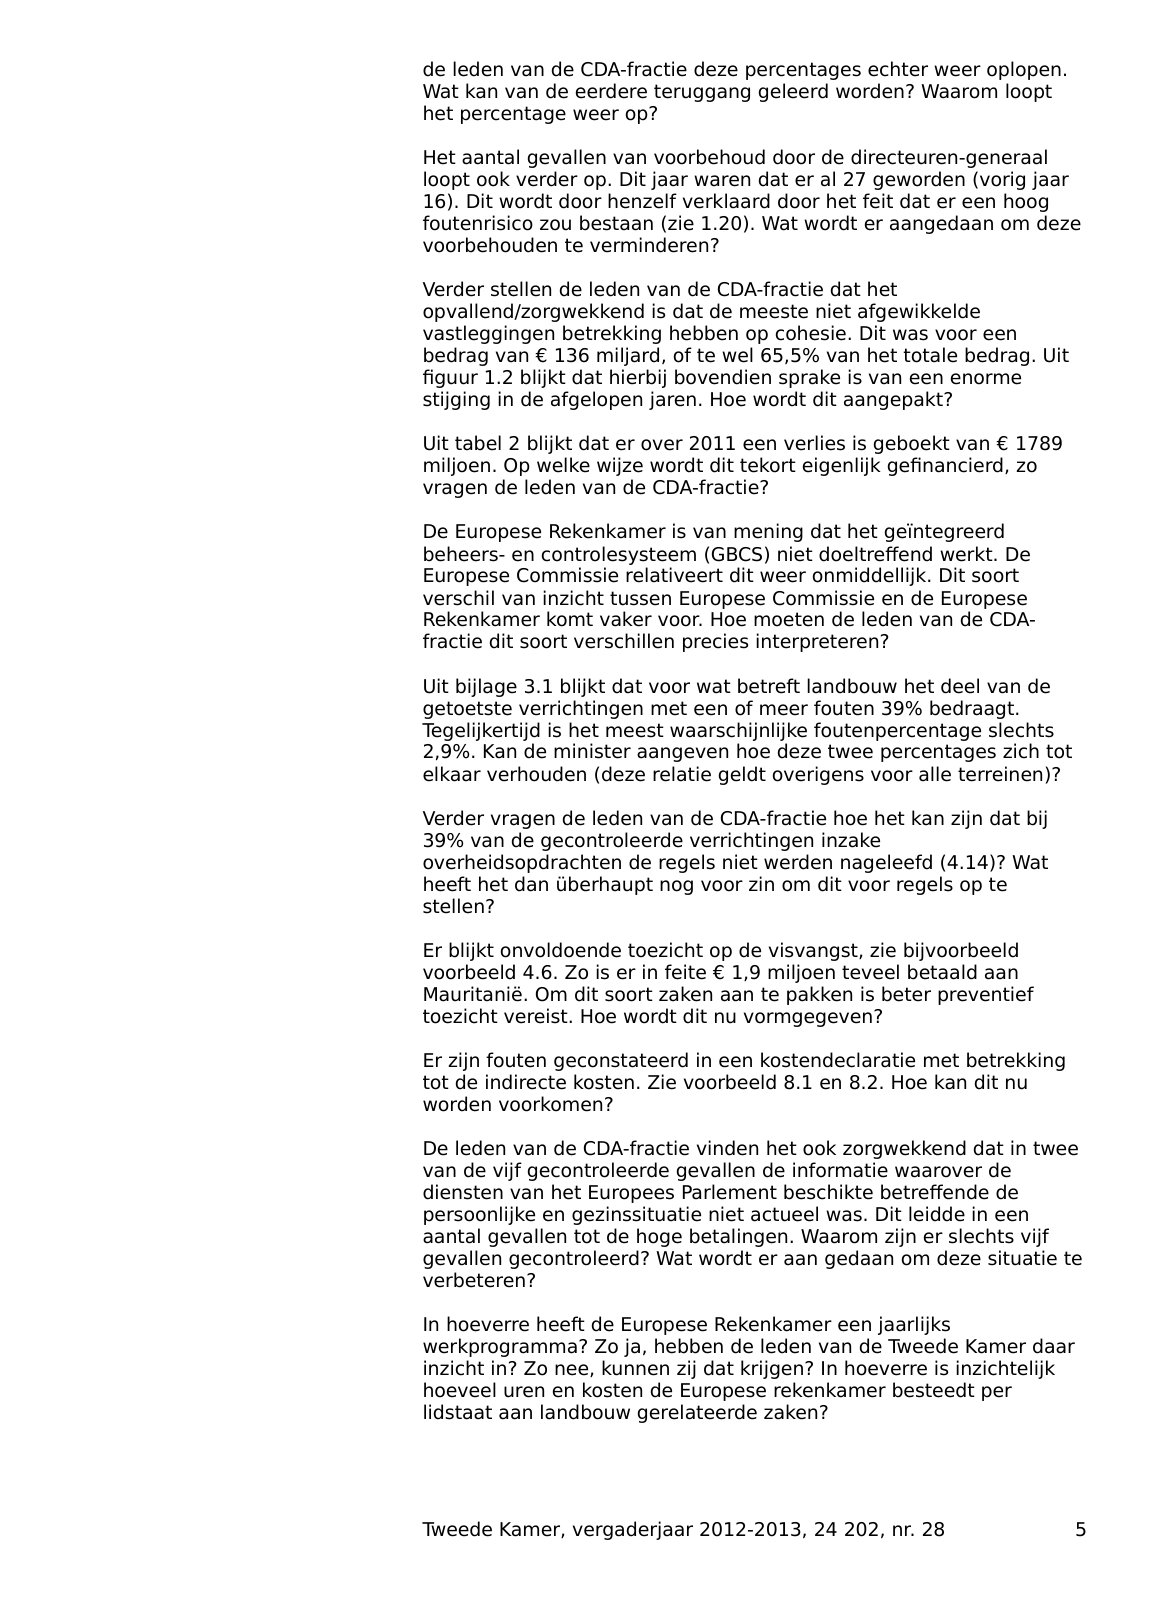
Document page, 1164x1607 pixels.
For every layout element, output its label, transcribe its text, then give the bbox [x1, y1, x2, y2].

text In hoeverre heeft de Europese Rekenkamer een jaarlijks werkprogramma? Zo ja, hebben de leden van de Tweede Kamer daar inzicht in? Zo nee, kunnen zij dat krijgen? In hoeverre is inzichtelijk hoeveel uren en kosten de Europese rekenkamer besteedt per lidstaat aan landbouw gerelateerde zaken? [422, 1314, 1087, 1424]
text De leden van de CDA-fractie vinden het ook zorgwekkend dat in twee van de vijf gecontroleerde gevallen de informatie waarover de diensten van het Europees Parlement beschikte betreffende de persoonlijke en gezinssituatie niet actueel was. Dit leidde in een aantal gevallen tot de hoge betalingen. Waarom zijn er slechts vijf gevallen gecontroleerd? Wat wordt er aan gedaan om deze situatie te verbeteren? [422, 1138, 1087, 1292]
text Er blijkt onvoldoende toezicht op de visvangst, zie bijvoorbeeld voorbeeld 4.6. Zo is er in feite € 1,9 miljoen teveel betaald aan Mauritanië. Om dit soort zaken aan te pakken is beter preventief toezicht vereist. Hoe wordt dit nu vormgegeven? [422, 940, 1087, 1028]
text De Europese Rekenkamer is van mening dat het geïntegreerd beheers- en controlesysteem (GBCS) niet doeltreffend werkt. De Europese Commissie relativeert dit weer onmiddellijk. Dit soort verschil van inzicht tussen Europese Commissie en de Europese Rekenkamer komt vaker voor. Hoe moeten de leden van de CDA-fractie dit soort verschillen precies interpreteren? [422, 521, 1087, 653]
text de leden van de CDA-fractie deze percentages echter weer oplopen. Wat kan van de eerdere teruggang geleerd worden? Waarom loopt het percentage weer op? [422, 59, 1087, 125]
text Er zijn fouten geconstateerd in een kostendeclaratie met betrekking tot de indirecte kosten. Zie voorbeeld 8.1 en 8.2. Hoe kan dit nu worden voorkomen? [422, 1050, 1087, 1116]
text Het aantal gevallen van voorbehoud door de directeuren-generaal loopt ook verder op. Dit jaar waren dat er al 27 geworden (vorig jaar 16). Dit wordt door henzelf verklaard door het feit dat er een hoog foutenrisico zou bestaan (zie 1.20). Wat wordt er aangedaan om deze voorbehouden te verminderen? [422, 147, 1087, 257]
text Verder vragen de leden van de CDA-fractie hoe het kan zijn dat bij 39% van de gecontroleerde verrichtingen inzake overheidsopdrachten de regels niet werden nageleefd (4.14)? Wat heeft het dan überhaupt nog voor zin om dit voor regels op te stellen? [422, 808, 1087, 917]
text Uit tabel 2 blijkt dat er over 2011 een verlies is geboekt van € 1789 miljoen. Op welke wijze wordt dit tekort eigenlijk gefinancierd, zo vragen de leden van de CDA-fractie? [422, 433, 1087, 499]
text Uit bijlage 3.1 blijkt dat voor wat betreft landbouw het deel van de getoetste verrichtingen met een of meer fouten 39% bedraagt. Tegelijkertijd is het meest waarschijnlijke foutenpercentage slechts 2,9%. Kan de minister aangeven hoe deze twee percentages zich tot elkaar verhouden (deze relatie geldt overigens voor alle terreinen)? [422, 676, 1087, 785]
text Verder stellen de leden van de CDA-fractie dat het opvallend/zorgwekkend is dat de meeste niet afgewikkelde vastleggingen betrekking hebben op cohesie. Dit was voor een bedrag van € 136 miljard, of te wel 65,5% van het totale bedrag. Uit figuur 1.2 blijkt dat hierbij bovendien sprake is van een enorme stijging in de afgelopen jaren. Hoe wordt dit aangepakt? [422, 279, 1087, 411]
